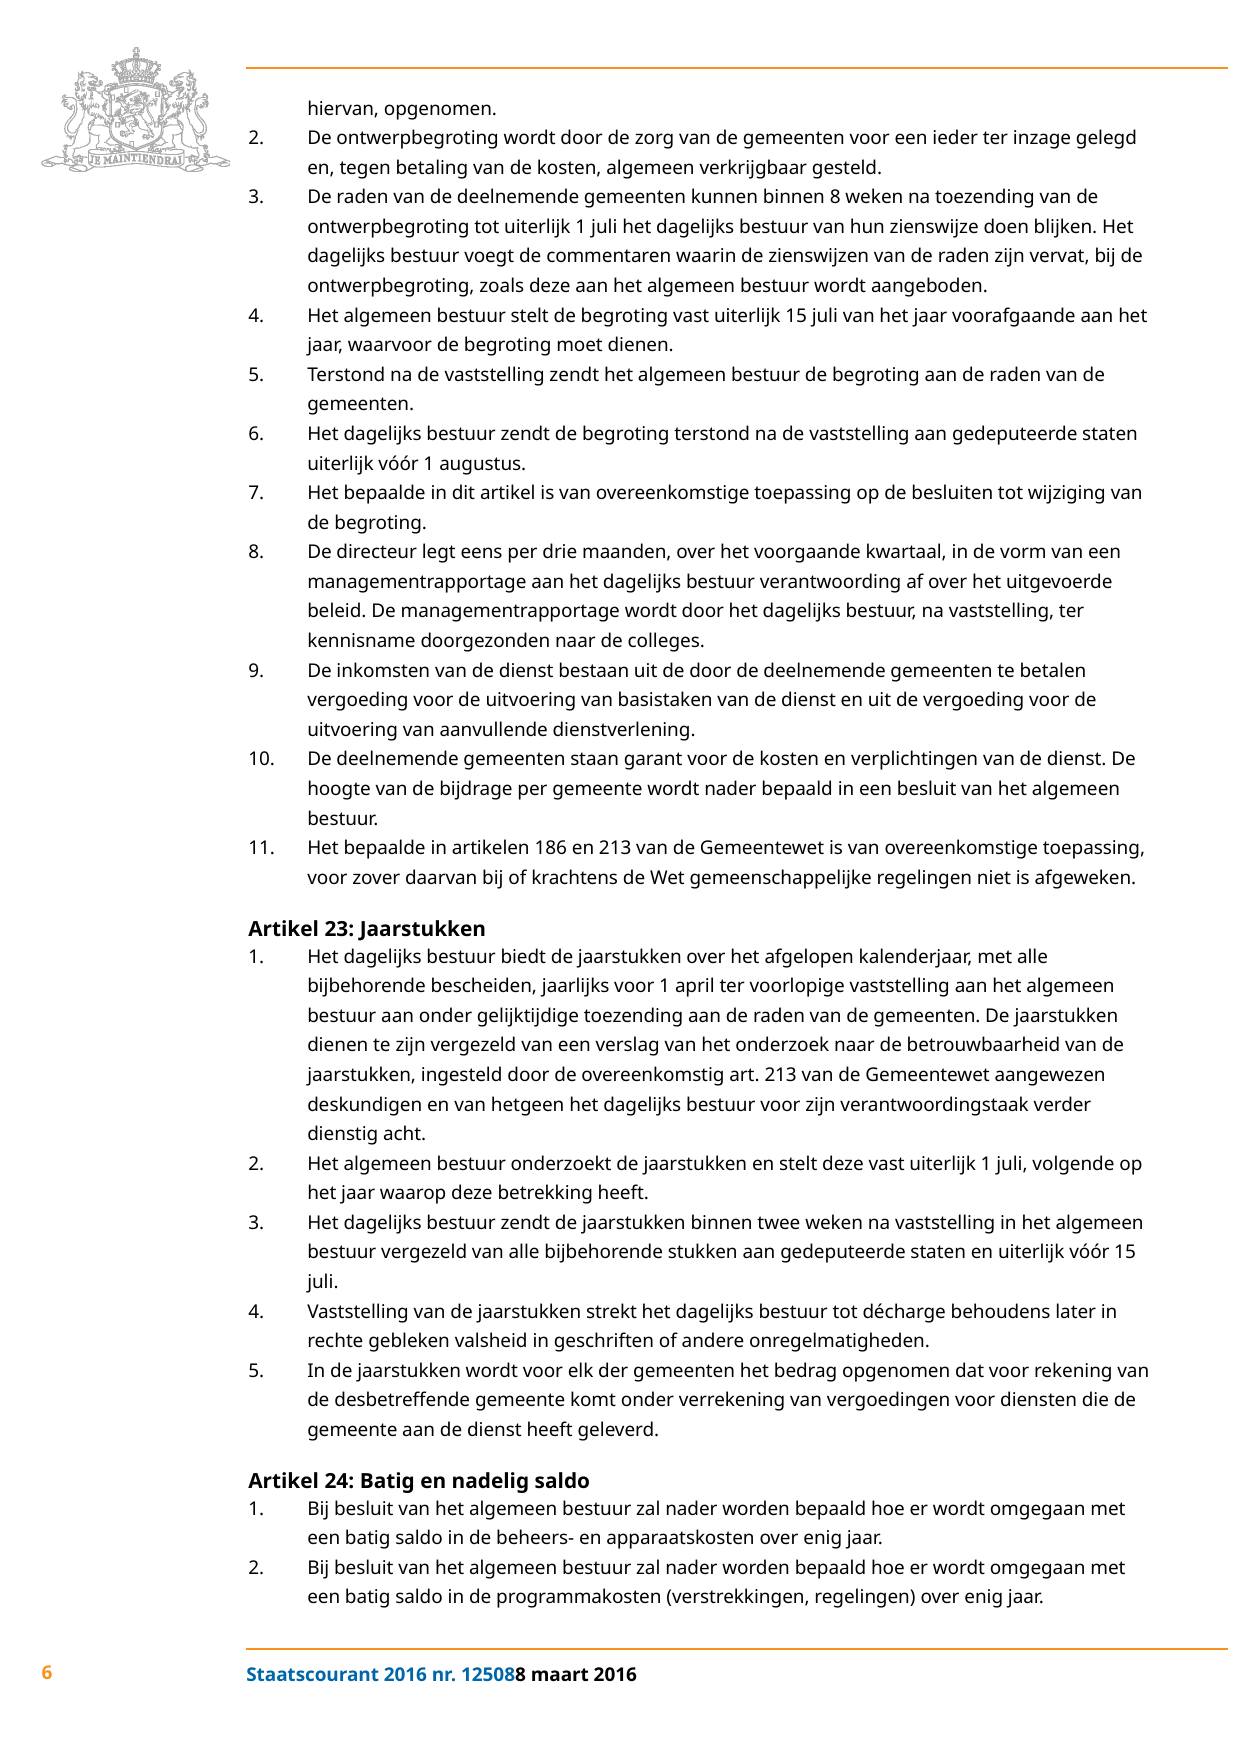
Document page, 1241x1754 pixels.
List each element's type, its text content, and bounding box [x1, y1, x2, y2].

list Het algemeen bestuur stelt de begroting vast uiterlijk 15 juli van het jaar voorafgaande aan het jaar, waarvoor de begroting moet dienen. [248, 302, 1152, 357]
list De raden van de deelnemende gemeenten kunnen binnen 8 weken na toezending van de ontwerpbegroting tot uiterlijk 1 juli het dagelijks bestuur van hun zienswijze doen blijken. Het dagelijks bestuur voegt de commentaren waarin de zienswijzen van de raden zijn vervat, bij de ontwerpbegroting, zoals deze aan het algemeen bestuur wordt aangeboden. [248, 183, 1152, 298]
list Terstond na de vaststelling zendt het algemeen bestuur de begroting aan de raden van de gemeenten. [248, 361, 1152, 416]
list De inkomsten van de dienst bestaan uit de door de deelnemende gemeenten te betalen vergoeding voor de uitvoering van basistaken van de dienst en uit de vergoeding voor de uitvoering van aanvullende dienstverlening. [248, 657, 1152, 742]
list Het dagelijks bestuur zendt de begroting terstond na de vaststelling aan gedeputeerde staten uiterlijk vóór 1 augustus. [248, 420, 1152, 476]
list Het bepaalde in artikelen 186 en 213 van de Gemeentewet is van overeenkomstige toepassing, voor zover daarvan bij of krachtens de Wet gemeenschappelijke regelingen niet is afgeweken. [248, 834, 1152, 890]
text Artikel 24: Batig en nadelig saldo [248, 1467, 1152, 1495]
list Vaststelling van de jaarstukken strekt het dagelijks bestuur tot décharge behoudens later in rechte gebleken valsheid in geschriften of andere onregelmatigheden. [248, 1298, 1152, 1353]
list Bij besluit van het algemeen bestuur zal nader worden bepaald hoe er wordt omgegaan met een batig saldo in de beheers- en apparaatskosten over enig jaar. [248, 1495, 1152, 1550]
list Bij besluit van het algemeen bestuur zal nader worden bepaald hoe er wordt omgegaan met een batig saldo in de programmakosten (verstrekkingen, regelingen) over enig jaar. [248, 1554, 1152, 1609]
list hiervan, opgenomen. [248, 95, 1152, 121]
list Het bepaalde in dit artikel is van overeenkomstige toepassing op de besluiten tot wijziging van de begroting. [248, 479, 1152, 535]
picture [41, 47, 231, 172]
list De deelnemende gemeenten staan garant voor de kosten en verplichtingen van de dienst. De hoogte van de bijdrage per gemeente wordt nader bepaald in een besluit van het algemeen bestuur. [248, 746, 1152, 831]
list Het dagelijks bestuur zendt de jaarstukken binnen twee weken na vaststelling in het algemeen bestuur vergezeld van alle bijbehorende stukken aan gedeputeerde staten en uiterlijk vóór 15 juli. [248, 1209, 1152, 1294]
list Het algemeen bestuur onderzoekt de jaarstukken en stelt deze vast uiterlijk 1 juli, volgende op het jaar waarop deze betrekking heeft. [248, 1150, 1152, 1205]
list De directeur legt eens per drie maanden, over het voorgaande kwartaal, in de vorm van een managementrapportage aan het dagelijks bestuur verantwoording af over het uitgevoerde beleid. De managementrapportage wordt door het dagelijks bestuur, na vaststelling, ter kennisname doorgezonden naar de colleges. [248, 538, 1152, 653]
list De ontwerpbegroting wordt door de zorg van de gemeenten voor een ieder ter inzage gelegd en, tegen betaling van de kosten, algemeen verkrijgbaar gesteld. [248, 124, 1152, 180]
list Het dagelijks bestuur biedt de jaarstukken over het afgelopen kalenderjaar, met alle bijbehorende bescheiden, jaarlijks voor 1 april ter voorlopige vaststelling aan het algemeen bestuur aan onder gelijktijdige toezending aan de raden van de gemeenten. De jaarstukken dienen te zijn vergezeld van een verslag van het onderzoek naar de betrouwbaarheid van de jaarstukken, ingesteld door de overeenkomstig art. 213 van de Gemeentewet aangewezen deskundigen en van hetgeen het dagelijks bestuur voor zijn verantwoordingstaak verder dienstig acht. [248, 943, 1152, 1146]
text Artikel 23: Jaarstukken [248, 914, 1152, 943]
list In de jaarstukken wordt voor elk der gemeenten het bedrag opgenomen dat voor rekening van de desbetreffende gemeente komt onder verrekening van vergoedingen voor diensten die de gemeente aan de dienst heeft geleverd. [248, 1357, 1152, 1442]
